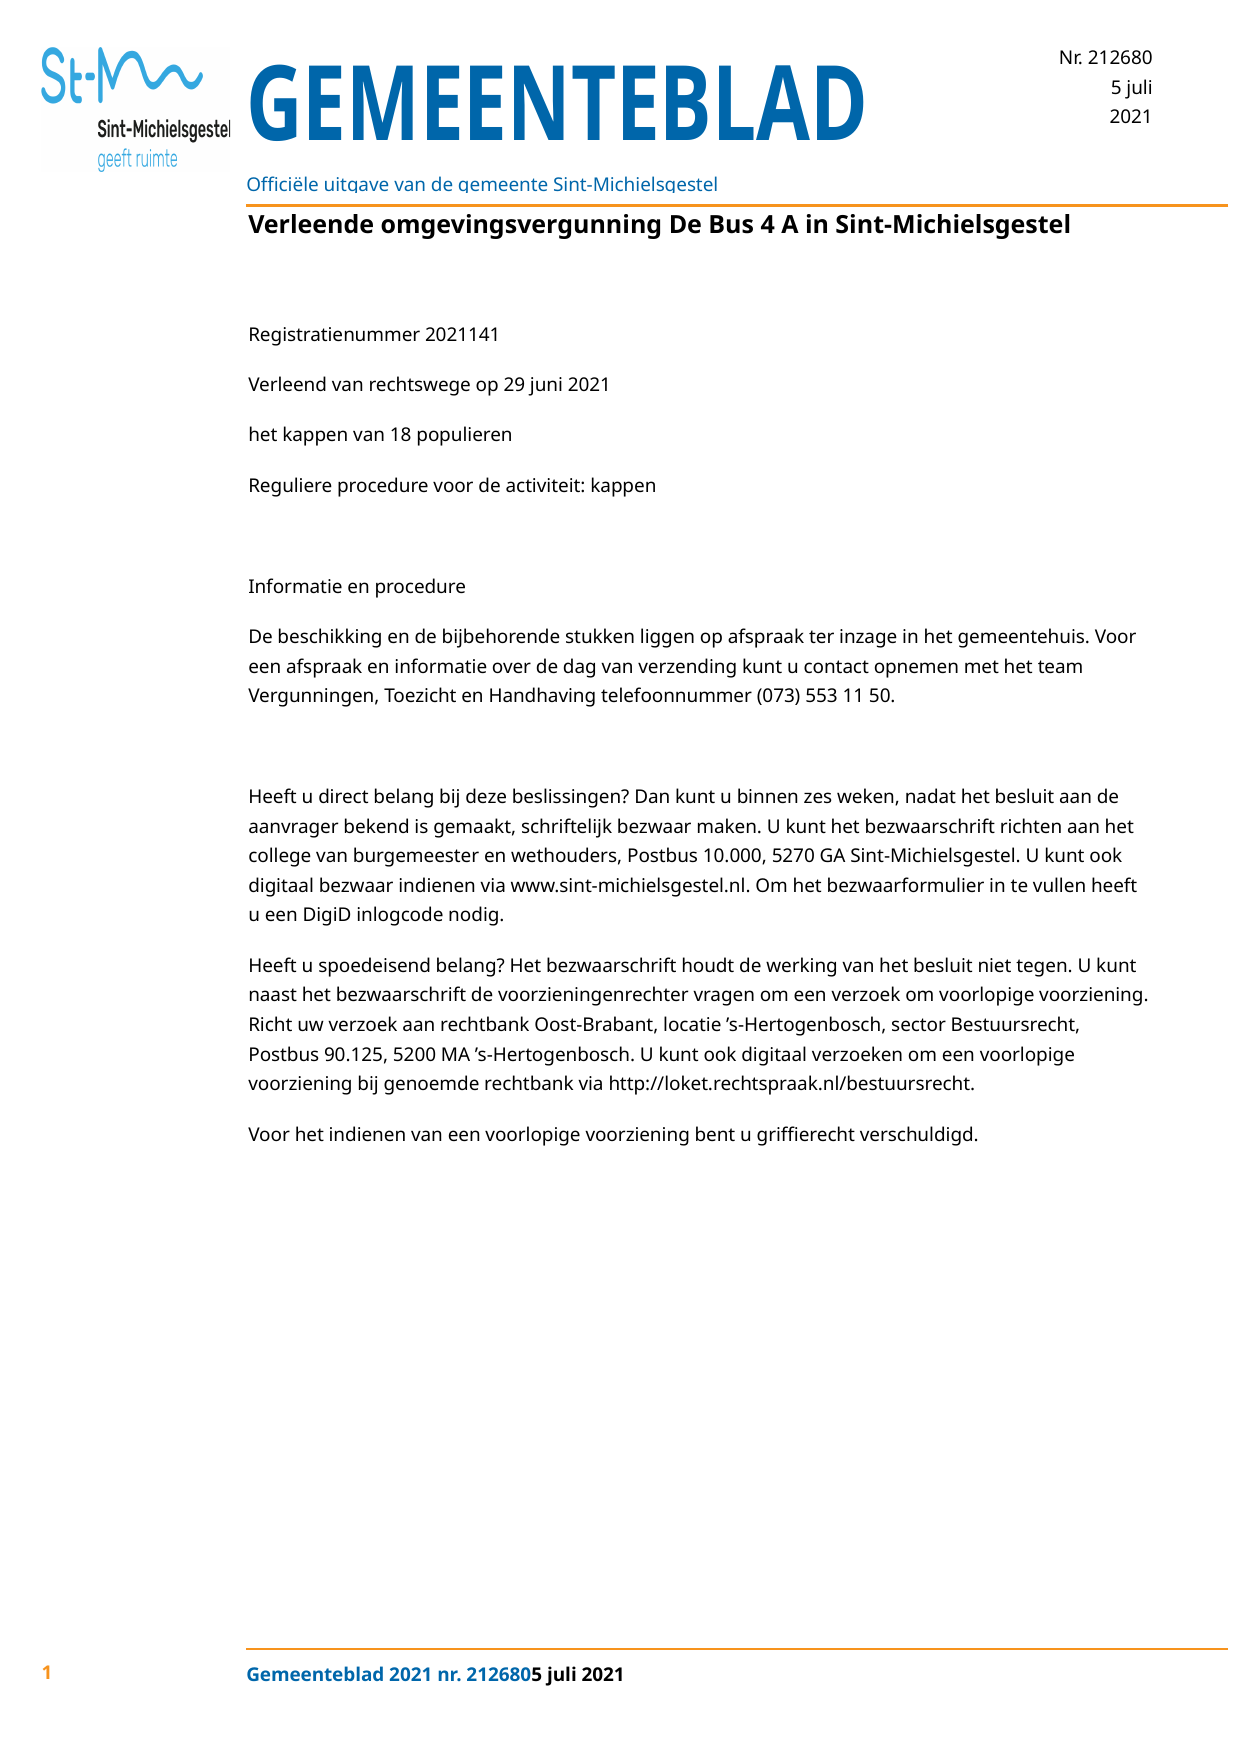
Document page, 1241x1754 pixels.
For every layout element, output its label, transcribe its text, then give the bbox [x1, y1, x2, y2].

text het kappen van 18 populieren [248, 422, 1152, 447]
text Heeft u spoedeisend belang? Het bezwaarschrift houdt de werking van het besluit niet tegen. U kunt naast het bezwaarschrift de voorzieningenrechter vragen om een verzoek om voorlopige voorziening. Richt uw verzoek aan rechtbank Oost-Brabant, locatie ’s-Hertogenbosch, sector Bestuursrecht, Postbus 90.125, 5200 MA ’s-Hertogenbosch. U kunt ook digitaal verzoeken om een voorlopige voorziening bij genoemde rechtbank via http://loket.rechtspraak.nl/bestuursrecht. [248, 952, 1152, 1096]
text Reguliere procedure voor de activiteit: kappen [248, 472, 1152, 498]
text Verleend van rechtswege op 29 juni 2021 [248, 371, 1152, 397]
picture [41, 47, 231, 172]
text Registratienummer 2021141 [248, 321, 1152, 346]
text Verleende omgevingsvergunning De Bus 4 A in Sint-Michielsgestel [248, 207, 1152, 241]
text Voor het indienen van een voorlopige voorziening bent u griffierecht verschuldigd. [248, 1121, 1152, 1146]
text Heeft u direct belang bij deze beslissingen? Dan kunt u binnen zes weken, nadat het besluit aan de aanvrager bekend is gemaakt, schriftelijk bezwaar maken. U kunt het bezwaarschrift richten aan het college van burgemeester en wethouders, Postbus 10.000, 5270 GA Sint-Michielsgestel. U kunt ook digitaal bezwaar indienen via www.sint-michielsgestel.nl. Om het bezwaarformulier in te vullen heeft u een DigiD inlogcode nodig. [248, 783, 1152, 927]
text De beschikking en de bijbehorende stukken liggen op afspraak ter inzage in het gemeentehuis. Voor een afspraak en informatie over de dag van verzending kunt u contact opnemen met het team Vergunningen, Toezicht en Handhaving telefoonnummer (073) 553 11 50. [248, 623, 1152, 708]
text Informatie en procedure [248, 573, 1152, 598]
